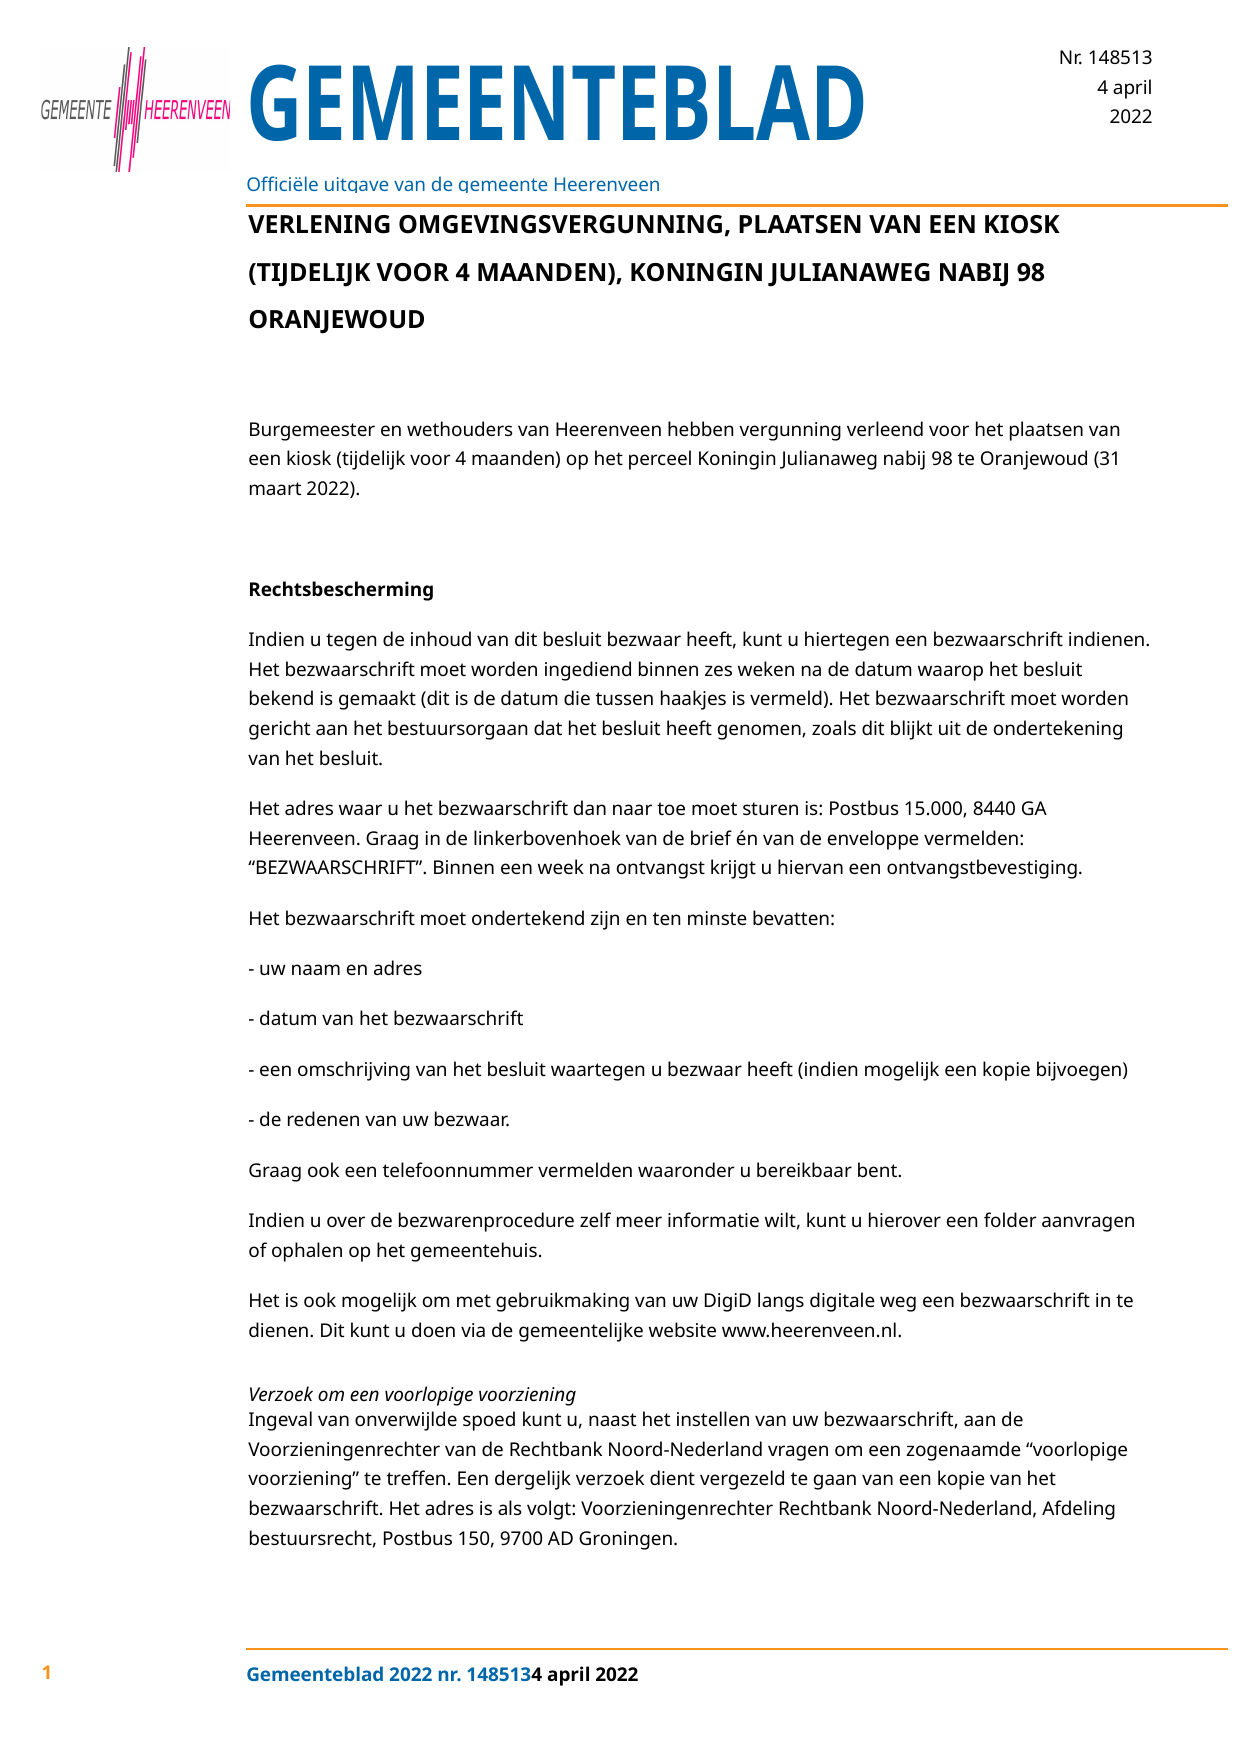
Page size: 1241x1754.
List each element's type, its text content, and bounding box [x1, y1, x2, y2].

text Indien u tegen de inhoud van dit besluit bezwaar heeft, kunt u hiertegen een bezwaarschrift indienen. Het bezwaarschrift moet worden ingediend binnen zes weken na de datum waarop het besluit bekend is gemaakt (dit is de datum die tussen haakjes is vermeld). Het bezwaarschrift moet worden gericht aan het bestuursorgaan dat het besluit heeft genomen, zoals dit blijkt uit de ondertekening van het besluit. [248, 626, 1152, 770]
text Ingeval van onverwijlde spoed kunt u, naast het instellen van uw bezwaarschrift, aan de Voorzieningenrechter van de Rechtbank Noord-Nederland vragen om een zogenaamde “voorlopige voorziening” te treffen. Een dergelijk verzoek dient vergezeld te gaan van een kopie van het bezwaarschrift. Het adres is als volgt: Voorzieningenrechter Rechtbank Noord-Nederland, Afdeling bestuursrecht, Postbus 150, 9700 AD Groningen. [248, 1406, 1152, 1551]
text - een omschrijving van het besluit waartegen u bezwaar heeft (indien mogelijk een kopie bijvoegen) [248, 1056, 1152, 1082]
text Burgemeester en wethouders van Heerenveen hebben vergunning verleend voor het plaatsen van een kiosk (tijdelijk voor 4 maanden) op het perceel Koningin Julianaweg nabij 98 te Oranjewoud (31 maart 2022). [248, 416, 1152, 501]
text - datum van het bezwaarschrift [248, 1006, 1152, 1031]
text - uw naam en adres [248, 955, 1152, 981]
text - de redenen van uw bezwaar. [248, 1106, 1152, 1132]
text Verzoek om een voorlopige voorziening [248, 1381, 1152, 1406]
text Rechtsbescherming [248, 576, 1152, 602]
text Het is ook mogelijk om met gebruikmaking van uw DigiD langs digitale weg een bezwaarschrift in te dienen. Dit kunt u doen via de gemeentelijke website www.heerenveen.nl. [248, 1287, 1152, 1342]
text VERLENING OMGEVINGSVERGUNNING, PLAATSEN VAN EEN KIOSK (TIJDELIJK VOOR 4 MAANDEN), KONINGIN JULIANAWEG NABIJ 98 ORANJEWOUD [248, 207, 1152, 336]
text Het adres waar u het bezwaarschrift dan naar toe moet sturen is: Postbus 15.000, 8440 GA Heerenveen. Graag in de linkerbovenhoek van de brief én van de enveloppe vermelden: “BEZWAARSCHRIFT”. Binnen een week na ontvangst krijgt u hiervan een ontvangstbevestiging. [248, 795, 1152, 880]
text Het bezwaarschrift moet ondertekend zijn en ten minste bevatten: [248, 905, 1152, 930]
text Indien u over de bezwarenprocedure zelf meer informatie wilt, kunt u hierover een folder aanvragen of ophalen op het gemeentehuis. [248, 1207, 1152, 1262]
text Graag ook een telefoonnummer vermelden waaronder u bereikbaar bent. [248, 1157, 1152, 1182]
picture [41, 47, 231, 172]
